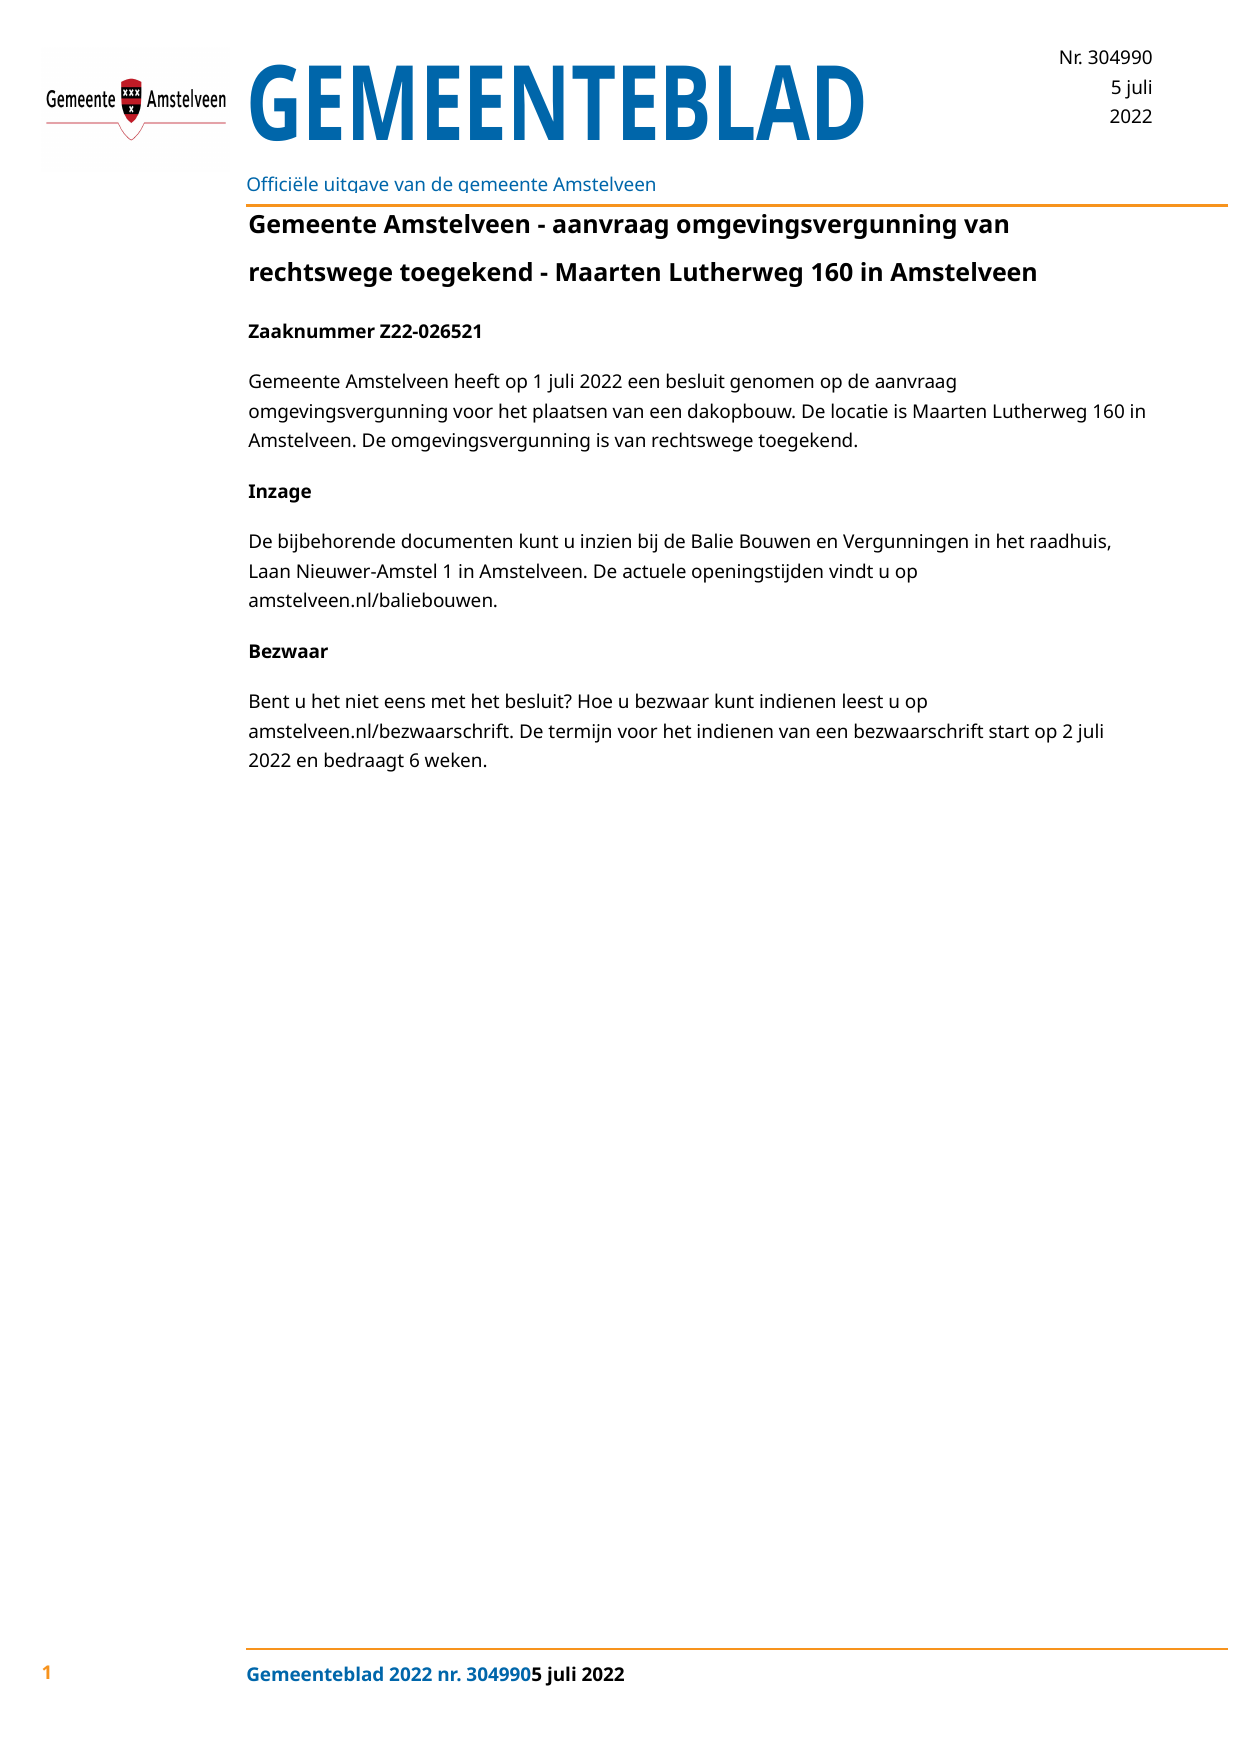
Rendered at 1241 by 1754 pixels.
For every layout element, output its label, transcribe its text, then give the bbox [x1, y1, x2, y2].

text Bezwaar [248, 638, 1152, 664]
picture [41, 47, 231, 172]
text Zaaknummer Z22-026521 [248, 318, 1152, 344]
text Inzage [248, 478, 1152, 504]
text Bent u het niet eens met het besluit? Hoe u bezwaar kunt indienen leest u op amstelveen.nl/bezwaarschrift. De termijn voor het indienen van een bezwaarschrift start op 2 juli 2022 en bedraagt 6 weken. [248, 688, 1152, 773]
text Gemeente Amstelveen heeft op 1 juli 2022 een besluit genomen op de aanvraag omgevingsvergunning voor het plaatsen van een dakopbouw. De locatie is Maarten Lutherweg 160 in Amstelveen. De omgevingsvergunning is van rechtswege toegekend. [248, 368, 1152, 453]
text Gemeente Amstelveen - aanvraag omgevingsvergunning van rechtswege toegekend - Maarten Lutherweg 160 in Amstelveen [248, 207, 1152, 288]
text De bijbehorende documenten kunt u inzien bij de Balie Bouwen en Vergunningen in het raadhuis, Laan Nieuwer-Amstel 1 in Amstelveen. De actuele openingstijden vindt u op amstelveen.nl/baliebouwen. [248, 528, 1152, 613]
